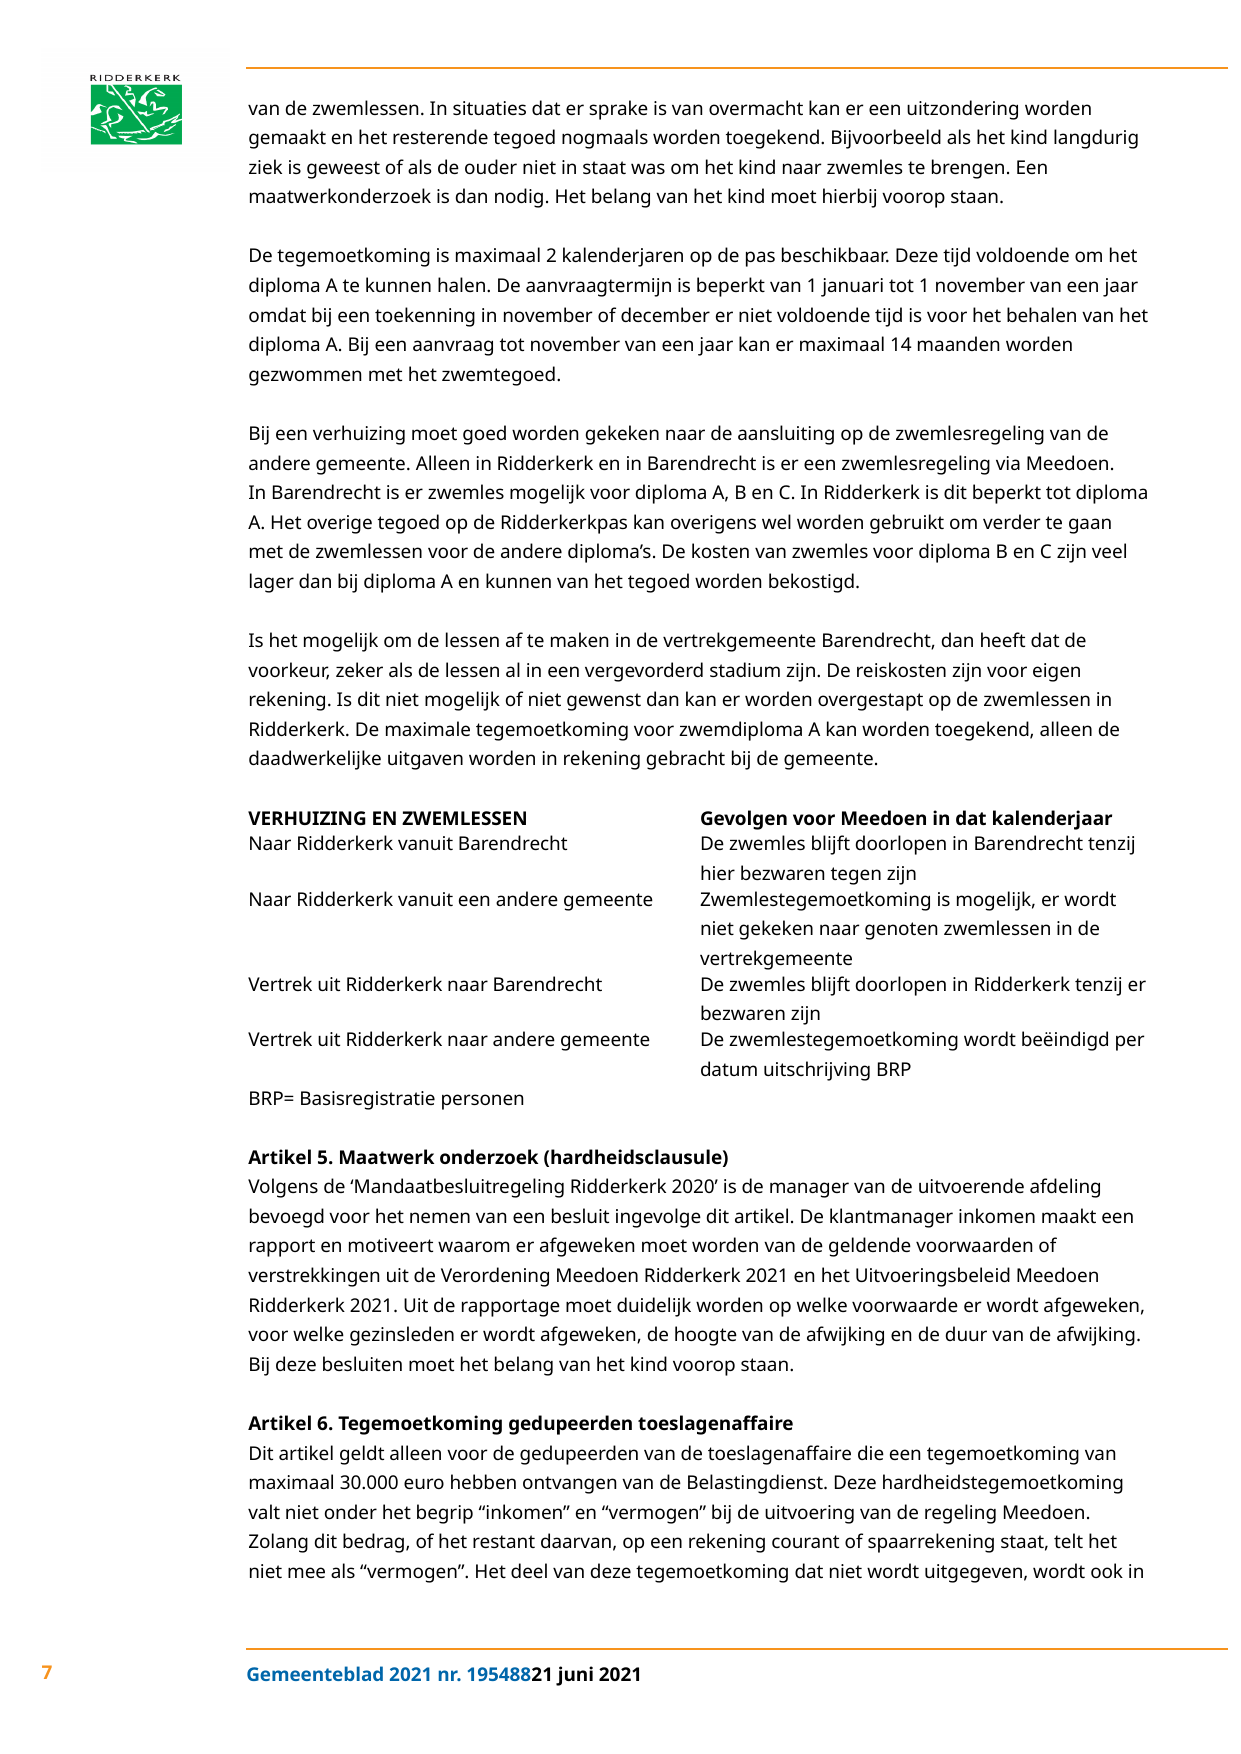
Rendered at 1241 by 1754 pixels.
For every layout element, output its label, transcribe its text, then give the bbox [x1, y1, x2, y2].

table_header VERHUIZING EN ZWEMLESSEN [248, 805, 700, 831]
table_cell Vertrek uit Ridderkerk naar Barendrecht [248, 971, 700, 1026]
text Zolang dit bedrag, of het restant daarvan, op een rekening courant of spaarrekening staat, telt het niet mee als “vermogen”. Het deel van deze tegemoetkoming dat niet wordt uitgegeven, wordt ook in [248, 1528, 1152, 1584]
table_cell De zwemles blijft doorlopen in Barendrecht tenzij hier bezwaren tegen zijn [700, 831, 1152, 886]
table_cell Vertrek uit Ridderkerk naar andere gemeente [248, 1026, 700, 1081]
text Volgens de ‘Mandaatbesluitregeling Ridderkerk 2020’ is de manager van de uitvoerende afdeling bevoegd voor het nemen van een besluit ingevolge dit artikel. De klantmanager inkomen maakt een rapport en motiveert waarom er afgeweken moet worden van de geldende voorwaarden of verstrekkingen uit de Verordening Meedoen Ridderkerk 2021 en het Uitvoeringsbeleid Meedoen Ridderkerk 2021. Uit de rapportage moet duidelijk worden op welke voorwaarde er wordt afgeweken, voor welke gezinsleden er wordt afgeweken, de hoogte van de afwijking en de duur van de afwijking. Bij deze besluiten moet het belang van het kind voorop staan. [248, 1173, 1152, 1377]
text Dit artikel geldt alleen voor de gedupeerden van de toeslagenaffaire die een tegemoetkoming van maximaal 30.000 euro hebben ontvangen van de Belastingdienst. Deze hardheidstegemoetkoming valt niet onder het begrip “inkomen” en “vermogen” bij de uitvoering van de regeling Meedoen. [248, 1440, 1152, 1524]
table_cell De zwemlestegemoetkoming wordt beëindigd per datum uitschrijving BRP [700, 1026, 1152, 1081]
text In Barendrecht is er zwemles mogelijk voor diploma A, B en C. In Ridderkerk is dit beperkt tot diploma A. Het overige tegoed op de Ridderkerkpas kan overigens wel worden gebruikt om verder te gaan met de zwemlessen voor de andere diploma’s. De kosten van zwemles voor diploma B en C zijn veel lager dan bij diploma A en kunnen van het tegoed worden bekostigd. [248, 479, 1152, 594]
table_cell De zwemles blijft doorlopen in Ridderkerk tenzij er bezwaren zijn [700, 971, 1152, 1026]
table_cell Zwemlestegemoetkoming is mogelijk, er wordt niet gekeken naar genoten zwemlessen in de vertrekgemeente [700, 886, 1152, 971]
text Artikel 5. Maatwerk onderzoek (hardheidsclausule) [248, 1144, 1152, 1169]
table_cell Naar Ridderkerk vanuit Barendrecht [248, 831, 700, 886]
text Is het mogelijk om de lessen af te maken in de vertrekgemeente Barendrecht, dan heeft dat de voorkeur, zeker als de lessen al in een vergevorderd stadium zijn. De reiskosten zijn voor eigen rekening. Is dit niet mogelijk of niet gewenst dan kan er worden overgestapt op de zwemlessen in Ridderkerk. De maximale tegemoetkoming voor zwemdiploma A kan worden toegekend, alleen de daadwerkelijke uitgaven worden in rekening gebracht bij de gemeente. [248, 627, 1152, 771]
text van de zwemlessen. In situaties dat er sprake is van overmacht kan er een uitzondering worden gemaakt en het resterende tegoed nogmaals worden toegekend. Bijvoorbeeld als het kind langdurig ziek is geweest of als de ouder niet in staat was om het kind naar zwemles te brengen. Een maatwerkonderzoek is dan nodig. Het belang van het kind moet hierbij voorop staan. [248, 95, 1152, 209]
picture [41, 47, 231, 172]
table_cell Naar Ridderkerk vanuit een andere gemeente [248, 886, 700, 971]
table_header Gevolgen voor Meedoen in dat kalenderjaar [700, 805, 1152, 831]
text Bij een verhuizing moet goed worden gekeken naar de aansluiting op de zwemlesregeling van de andere gemeente. Alleen in Ridderkerk en in Barendrecht is er een zwemlesregeling via Meedoen. [248, 420, 1152, 476]
text BRP= Basisregistratie personen [248, 1085, 1152, 1110]
text Artikel 6. Tegemoetkoming gedupeerden toeslagenaffaire [248, 1410, 1152, 1436]
text De tegemoetkoming is maximaal 2 kalenderjaren op de pas beschikbaar. Deze tijd voldoende om het diploma A te kunnen halen. De aanvraagtermijn is beperkt van 1 januari tot 1 november van een jaar omdat bij een toekenning in november of december er niet voldoende tijd is voor het behalen van het diploma A. Bij een aanvraag tot november van een jaar kan er maximaal 14 maanden worden gezwommen met het zwemtegoed. [248, 243, 1152, 387]
